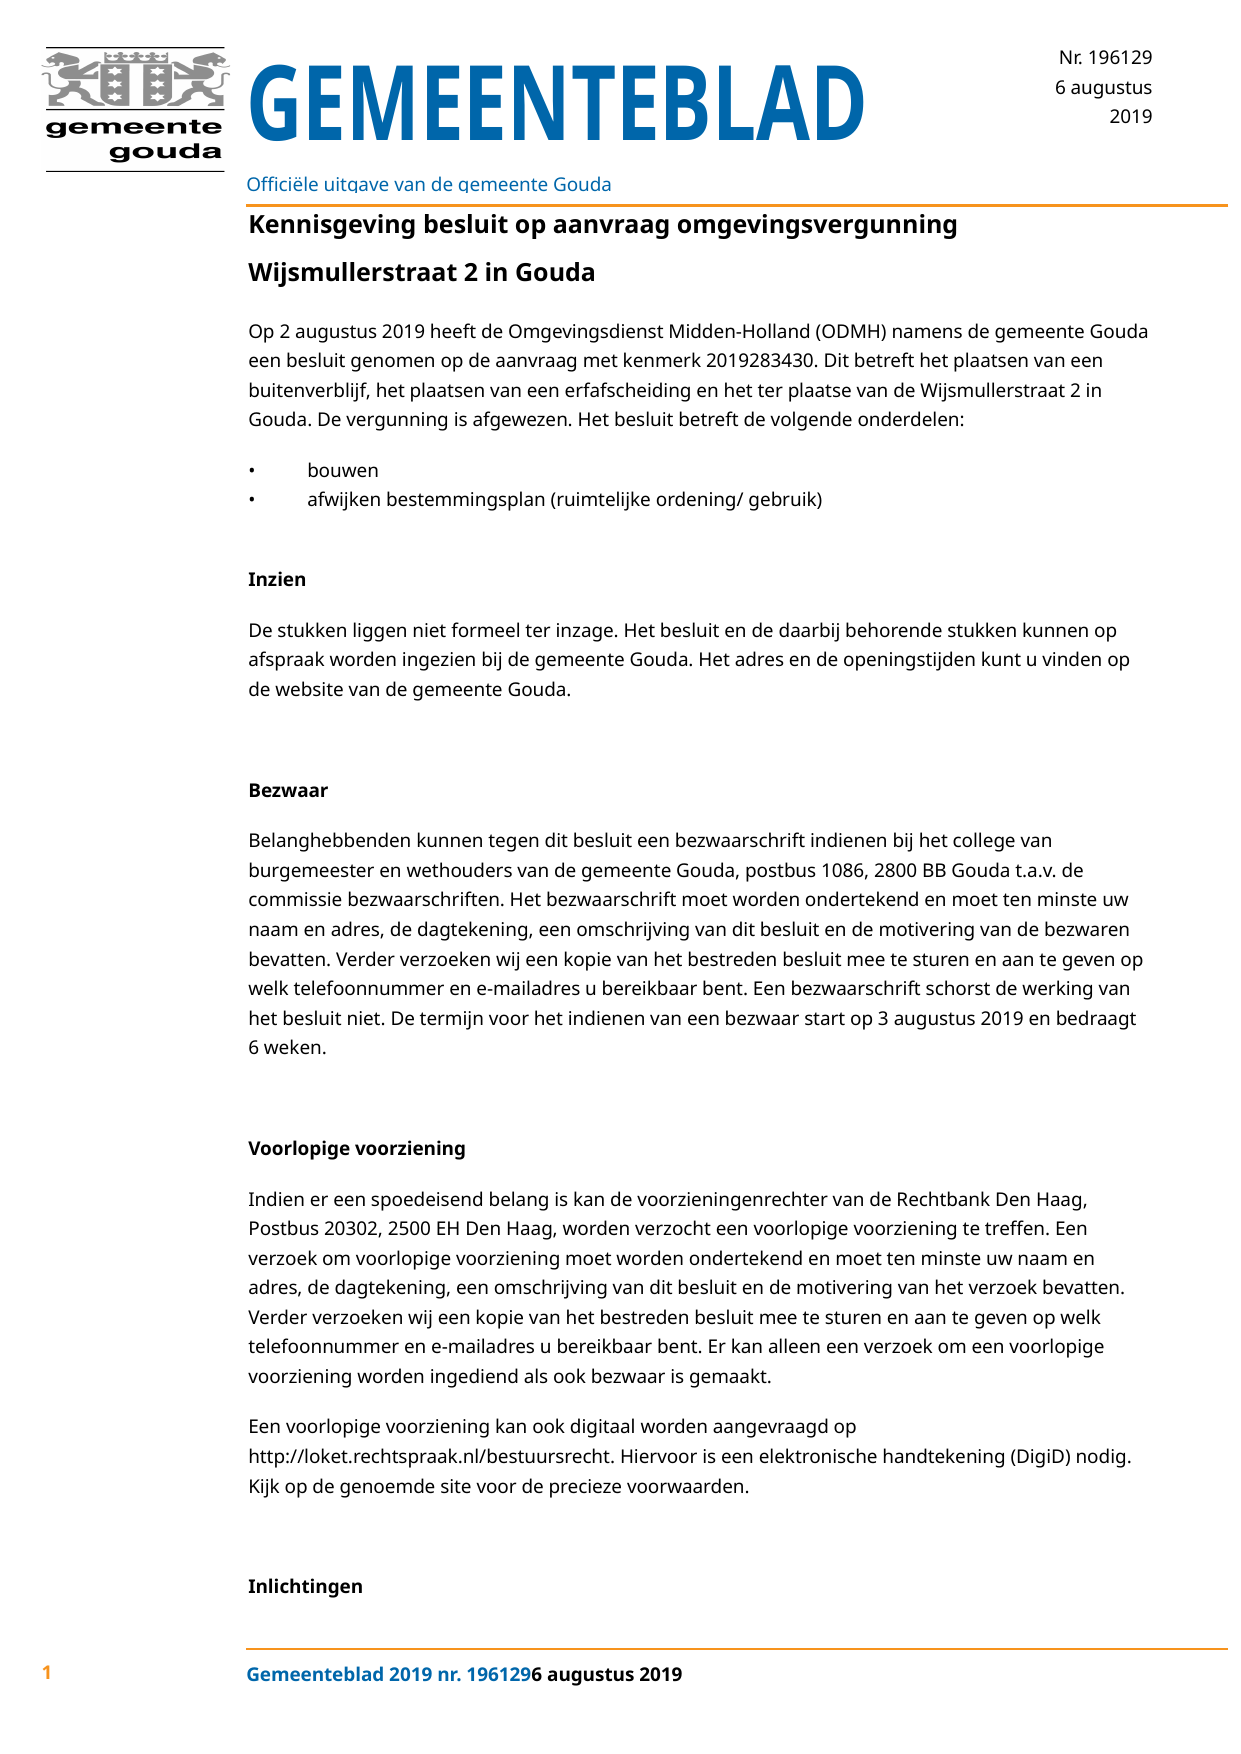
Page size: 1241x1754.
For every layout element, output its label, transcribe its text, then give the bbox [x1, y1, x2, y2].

picture [41, 47, 231, 172]
text Op 2 augustus 2019 heeft de Omgevingsdienst Midden-Holland (ODMH) namens de gemeente Gouda een besluit genomen op de aanvraag met kenmerk 2019283430. Dit betreft het plaatsen van een buitenverblijf, het plaatsen van een erfafscheiding en het ter plaatse van de Wijsmullerstraat 2 in Gouda. De vergunning is afgewezen. Het besluit betreft de volgende onderdelen: [248, 318, 1152, 432]
text Bezwaar [248, 777, 1152, 803]
list afwijken bestemmingsplan (ruimtelijke ordening/ gebruik) [248, 487, 1152, 512]
text Inzien [248, 567, 1152, 592]
text Kennisgeving besluit op aanvraag omgevingsvergunning Wijsmullerstraat 2 in Gouda [248, 207, 1152, 288]
list bouwen [248, 457, 1152, 483]
text Indien er een spoedeisend belang is kan de voorzieningenrechter van de Rechtbank Den Haag, Postbus 20302, 2500 EH Den Haag, worden verzocht een voorlopige voorziening te treffen. Een verzoek om voorlopige voorziening moet worden ondertekend en moet ten minste uw naam en adres, de dagtekening, een omschrijving van dit besluit en de motivering van het verzoek bevatten. Verder verzoeken wij een kopie van het bestreden besluit mee te sturen en aan te geven op welk telefoonnummer en e-mailadres u bereikbaar bent. Er kan alleen een verzoek om een voorlopige voorziening worden ingediend als ook bezwaar is gemaakt. [248, 1186, 1152, 1389]
text De stukken liggen niet formeel ter inzage. Het besluit en de daarbij behorende stukken kunnen op afspraak worden ingezien bij de gemeente Gouda. Het adres en de openingstijden kunt u vinden op de website van de gemeente Gouda. [248, 617, 1152, 702]
text Een voorlopige voorziening kan ook digitaal worden aangevraagd op http://loket.rechtspraak.nl/bestuursrecht. Hiervoor is een elektronische handtekening (DigiD) nodig. Kijk op de genoemde site voor de precieze voorwaarden. [248, 1414, 1152, 1499]
text Belanghebbenden kunnen tegen dit besluit een bezwaarschrift indienen bij het college van burgemeester en wethouders van de gemeente Gouda, postbus 1086, 2800 BB Gouda t.a.v. de commissie bezwaarschriften. Het bezwaarschrift moet worden ondertekend en moet ten minste uw naam en adres, de dagtekening, een omschrijving van dit besluit en de motivering van de bezwaren bevatten. Verder verzoeken wij een kopie van het bestreden besluit mee te sturen en aan te geven op welk telefoonnummer en e-mailadres u bereikbaar bent. Een bezwaarschrift schorst de werking van het besluit niet. De termijn voor het indienen van een bezwaar start op 3 augustus 2019 en bedraagt 6 weken. [248, 827, 1152, 1060]
text Voorlopige voorziening [248, 1135, 1152, 1161]
text Inlichtingen [248, 1574, 1152, 1599]
